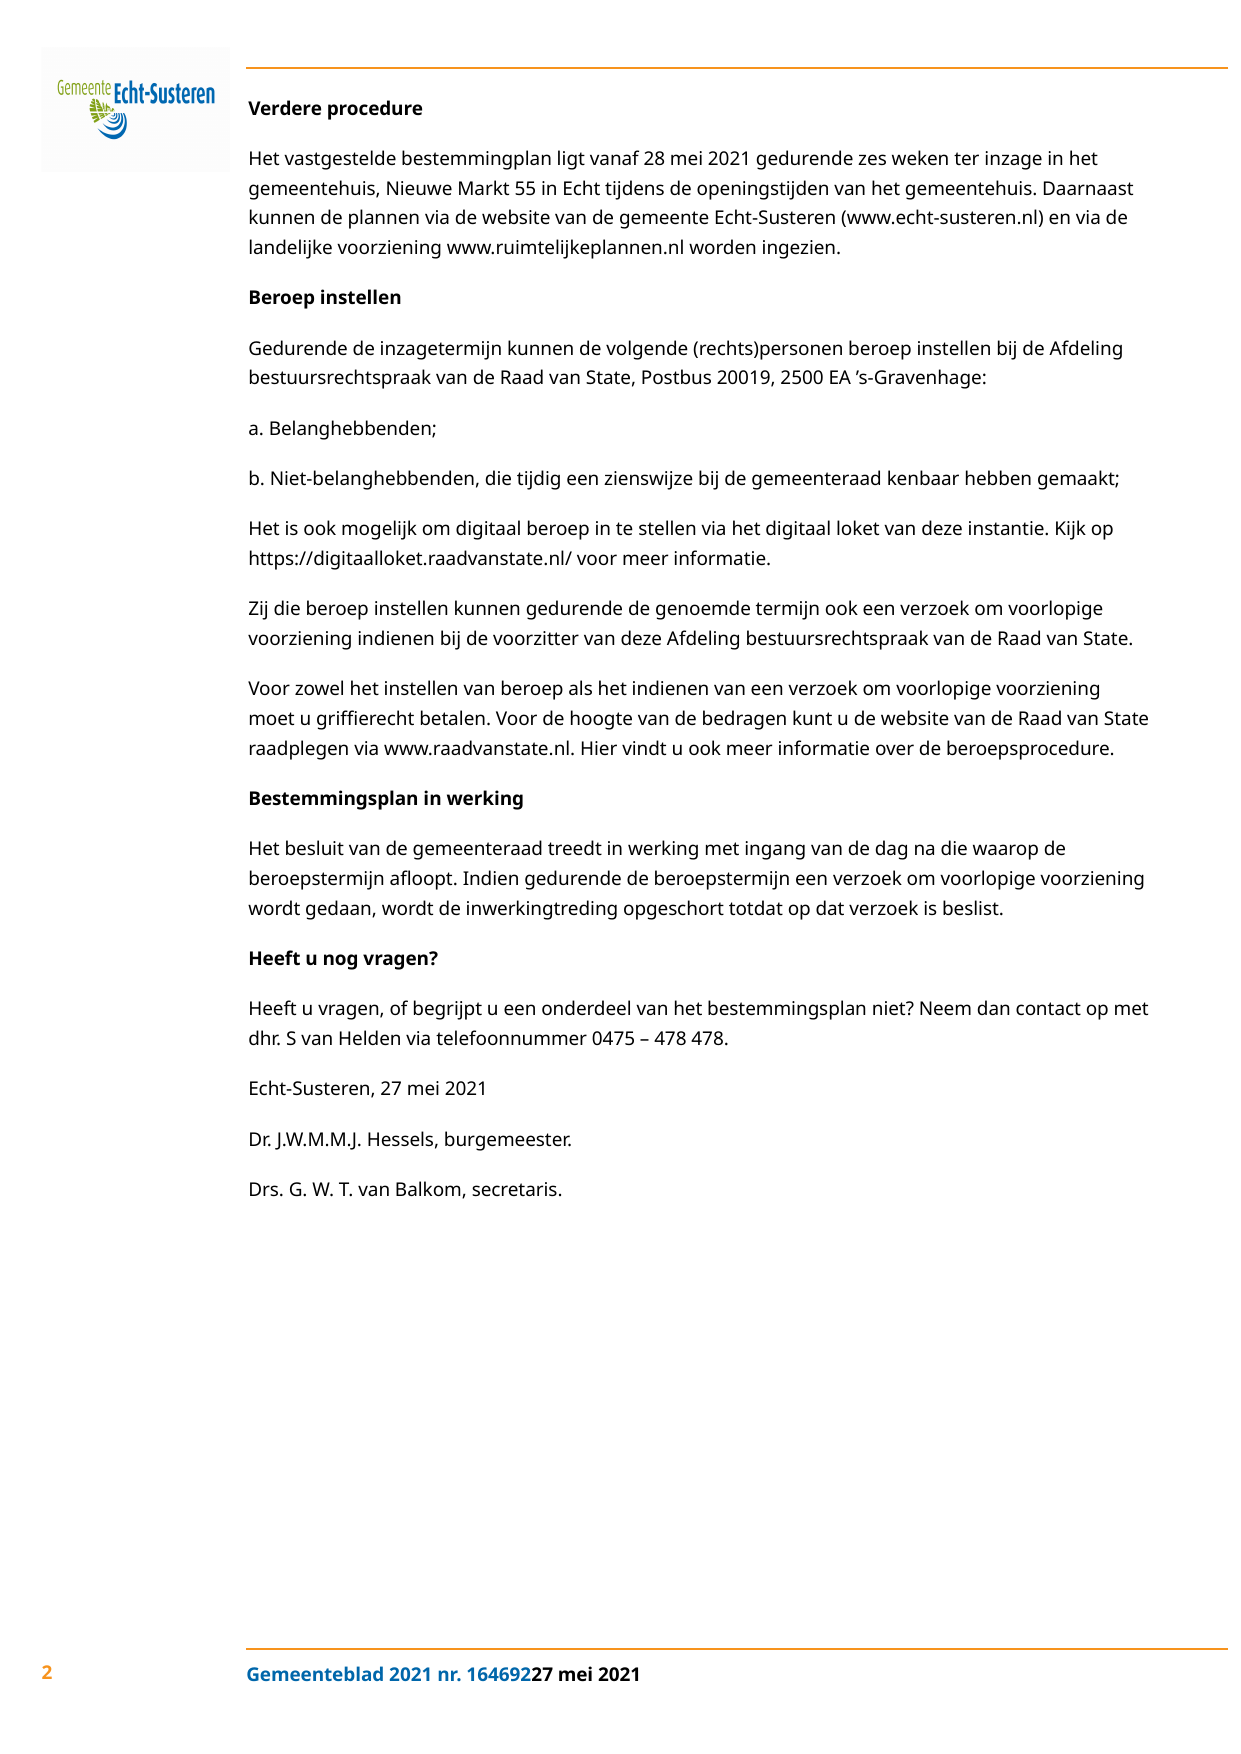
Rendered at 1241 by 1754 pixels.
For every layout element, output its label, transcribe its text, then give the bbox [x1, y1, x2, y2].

text Dr. J.W.M.M.J. Hessels, burgemeester. [248, 1126, 1152, 1152]
text Het vastgestelde bestemmingplan ligt vanaf 28 mei 2021 gedurende zes weken ter inzage in het gemeentehuis, Nieuwe Markt 55 in Echt tijdens de openingstijden van het gemeentehuis. Daarnaast kunnen de plannen via de website van de gemeente Echt-Susteren (www.echt-susteren.nl) en via de landelijke voorziening www.ruimtelijkeplannen.nl worden ingezien. [248, 145, 1152, 260]
text Voor zowel het instellen van beroep als het indienen van een verzoek om voorlopige voorziening moet u griffierecht betalen. Voor de hoogte van de bedragen kunt u de website van de Raad van State raadplegen via www.raadvanstate.nl. Hier vindt u ook meer informatie over de beroepsprocedure. [248, 676, 1152, 761]
text Verdere procedure [248, 95, 1152, 121]
text Beroep instellen [248, 284, 1152, 310]
text Heeft u nog vragen? [248, 945, 1152, 971]
text Drs. G. W. T. van Balkom, secretaris. [248, 1176, 1152, 1202]
text b. Niet-belanghebbenden, die tijdig een zienswijze bij de gemeenteraad kenbaar hebben gemaakt; [248, 465, 1152, 491]
picture [41, 47, 231, 172]
text Het besluit van de gemeenteraad treedt in werking met ingang van de dag na die waarop de beroepstermijn afloopt. Indien gedurende de beroepstermijn een verzoek om voorlopige voorziening wordt gedaan, wordt de inwerkingtreding opgeschort totdat op dat verzoek is beslist. [248, 836, 1152, 921]
text Gedurende de inzagetermijn kunnen de volgende (rechts)personen beroep instellen bij de Afdeling bestuursrechtspraak van de Raad van State, Postbus 20019, 2500 EA ’s-Gravenhage: [248, 335, 1152, 390]
text Heeft u vragen, of begrijpt u een onderdeel van het bestemmingsplan niet? Neem dan contact op met dhr. S van Helden via telefoonnummer 0475 – 478 478. [248, 996, 1152, 1051]
text Bestemmingsplan in werking [248, 785, 1152, 811]
text Echt-Susteren, 27 mei 2021 [248, 1076, 1152, 1101]
text Het is ook mogelijk om digitaal beroep in te stellen via het digitaal loket van deze instantie. Kijk op https://digitaalloket.raadvanstate.nl/ voor meer informatie. [248, 516, 1152, 571]
text Zij die beroep instellen kunnen gedurende de genoemde termijn ook een verzoek om voorlopige voorziening indienen bij de voorzitter van deze Afdeling bestuursrechtspraak van de Raad van State. [248, 596, 1152, 651]
text a. Belanghebbenden; [248, 415, 1152, 441]
